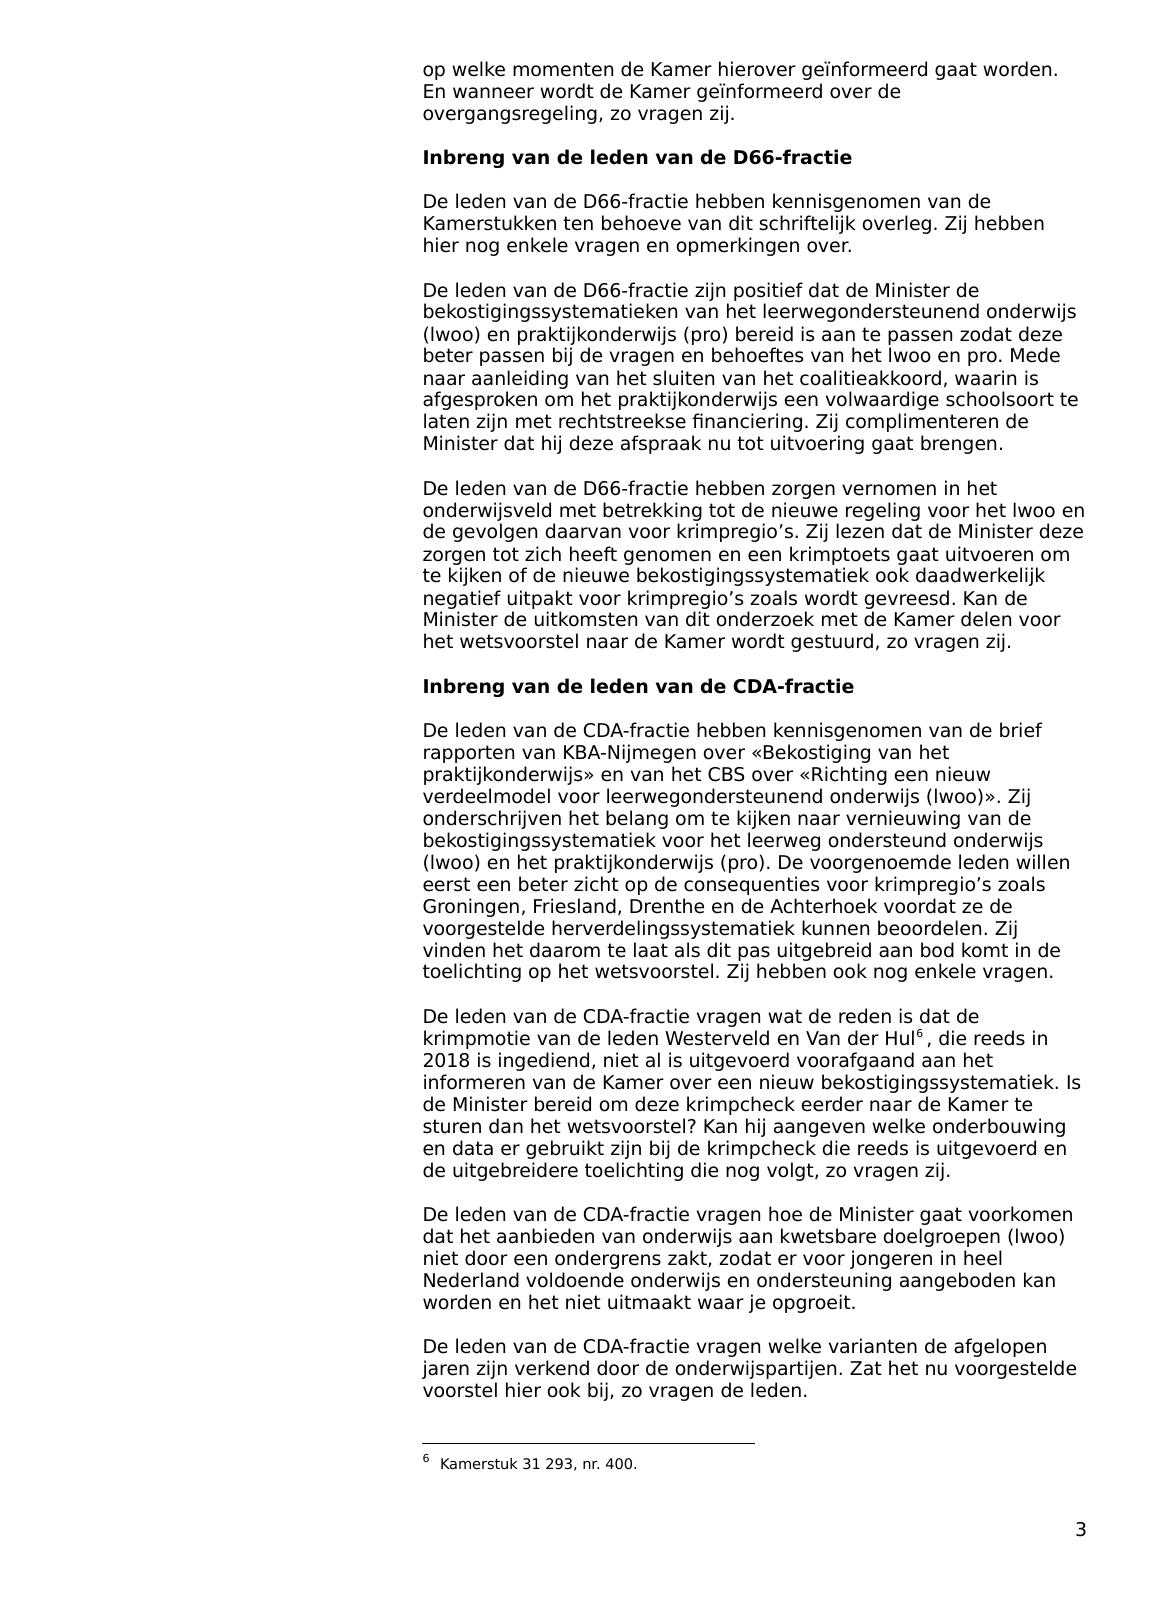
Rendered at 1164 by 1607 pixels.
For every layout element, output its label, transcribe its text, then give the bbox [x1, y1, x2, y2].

text De leden van de CDA-fractie hebben kennisgenomen van de brief rapporten van KBA-Nijmegen over «Bekostiging van het praktijkonderwijs» en van het CBS over «Richting een nieuw verdeelmodel voor leerwegondersteunend onderwijs (lwoo)». Zij onderschrijven het belang om te kijken naar vernieuwing van de bekostigingssystematiek voor het leerweg ondersteund onderwijs (lwoo) en het praktijkonderwijs (pro). De voorgenoemde leden willen eerst een beter zicht op de consequenties voor krimpregio’s zoals Groningen, Friesland, Drenthe en de Achterhoek voordat ze de voorgestelde herverdelingssystematiek kunnen beoordelen. Zij vinden het daarom te laat als dit pas uitgebreid aan bod komt in de toelichting op het wetsvoorstel. Zij hebben ook nog enkele vragen. [422, 720, 1087, 983]
subtitle Inbreng van de leden van de CDA-fractie [422, 676, 1087, 697]
text De leden van de CDA-fractie vragen wat de reden is dat de krimpmotie van de leden Westerveld en Van der Hul, die reeds in 2018 is ingediend, niet al is uitgevoerd voorafgaand aan het informeren van de Kamer over een nieuw bekostigingssystematiek. Is de Minister bereid om deze krimpcheck eerder naar de Kamer te sturen dan het wetsvoorstel? Kan hij aangeven welke onderbouwing en data er gebruikt zijn bij de krimpcheck die reeds is uitgevoerd en de uitgebreidere toelichting die nog volgt, zo vragen zij. [422, 1006, 1087, 1181]
subtitle Inbreng van de leden van de D66-fractie [422, 147, 1087, 169]
text Kamerstuk 31 293, nr. 400. [422, 1452, 1087, 1474]
text De leden van de D66-fractie hebben kennisgenomen van de Kamerstukken ten behoeve van dit schriftelijk overleg. Zij hebben hier nog enkele vragen en opmerkingen over. [422, 191, 1087, 257]
text De leden van de D66-fractie zijn positief dat de Minister de bekostigingssystematieken van het leerwegondersteunend onderwijs (lwoo) en praktijkonderwijs (pro) bereid is aan te passen zodat deze beter passen bij de vragen en behoeftes van het lwoo en pro. Mede naar aanleiding van het sluiten van het coalitieakkoord, waarin is afgesproken om het praktijkonderwijs een volwaardige schoolsoort te laten zijn met rechtstreekse financiering. Zij complimenteren de Minister dat hij deze afspraak nu tot uitvoering gaat brengen. [422, 279, 1087, 455]
text op welke momenten de Kamer hierover geïnformeerd gaat worden. En wanneer wordt de Kamer geïnformeerd over de overgangsregeling, zo vragen zij. [422, 59, 1087, 125]
text De leden van de CDA-fractie vragen welke varianten de afgelopen jaren zijn verkend door de onderwijspartijen. Zat het nu voorgestelde voorstel hier ook bij, zo vragen de leden. [422, 1336, 1087, 1402]
text De leden van de CDA-fractie vragen hoe de Minister gaat voorkomen dat het aanbieden van onderwijs aan kwetsbare doelgroepen (lwoo) niet door een ondergrens zakt, zodat er voor jongeren in heel Nederland voldoende onderwijs en ondersteuning aangeboden kan worden en het niet uitmaakt waar je opgroeit. [422, 1204, 1087, 1313]
text De leden van de D66-fractie hebben zorgen vernomen in het onderwijsveld met betrekking tot de nieuwe regeling voor het lwoo en de gevolgen daarvan voor krimpregio’s. Zij lezen dat de Minister deze zorgen tot zich heeft genomen en een krimptoets gaat uitvoeren om te kijken of de nieuwe bekostigingssystematiek ook daadwerkelijk negatief uitpakt voor krimpregio’s zoals wordt gevreesd. Kan de Minister de uitkomsten van dit onderzoek met de Kamer delen voor het wetsvoorstel naar de Kamer wordt gestuurd, zo vragen zij. [422, 477, 1087, 653]
